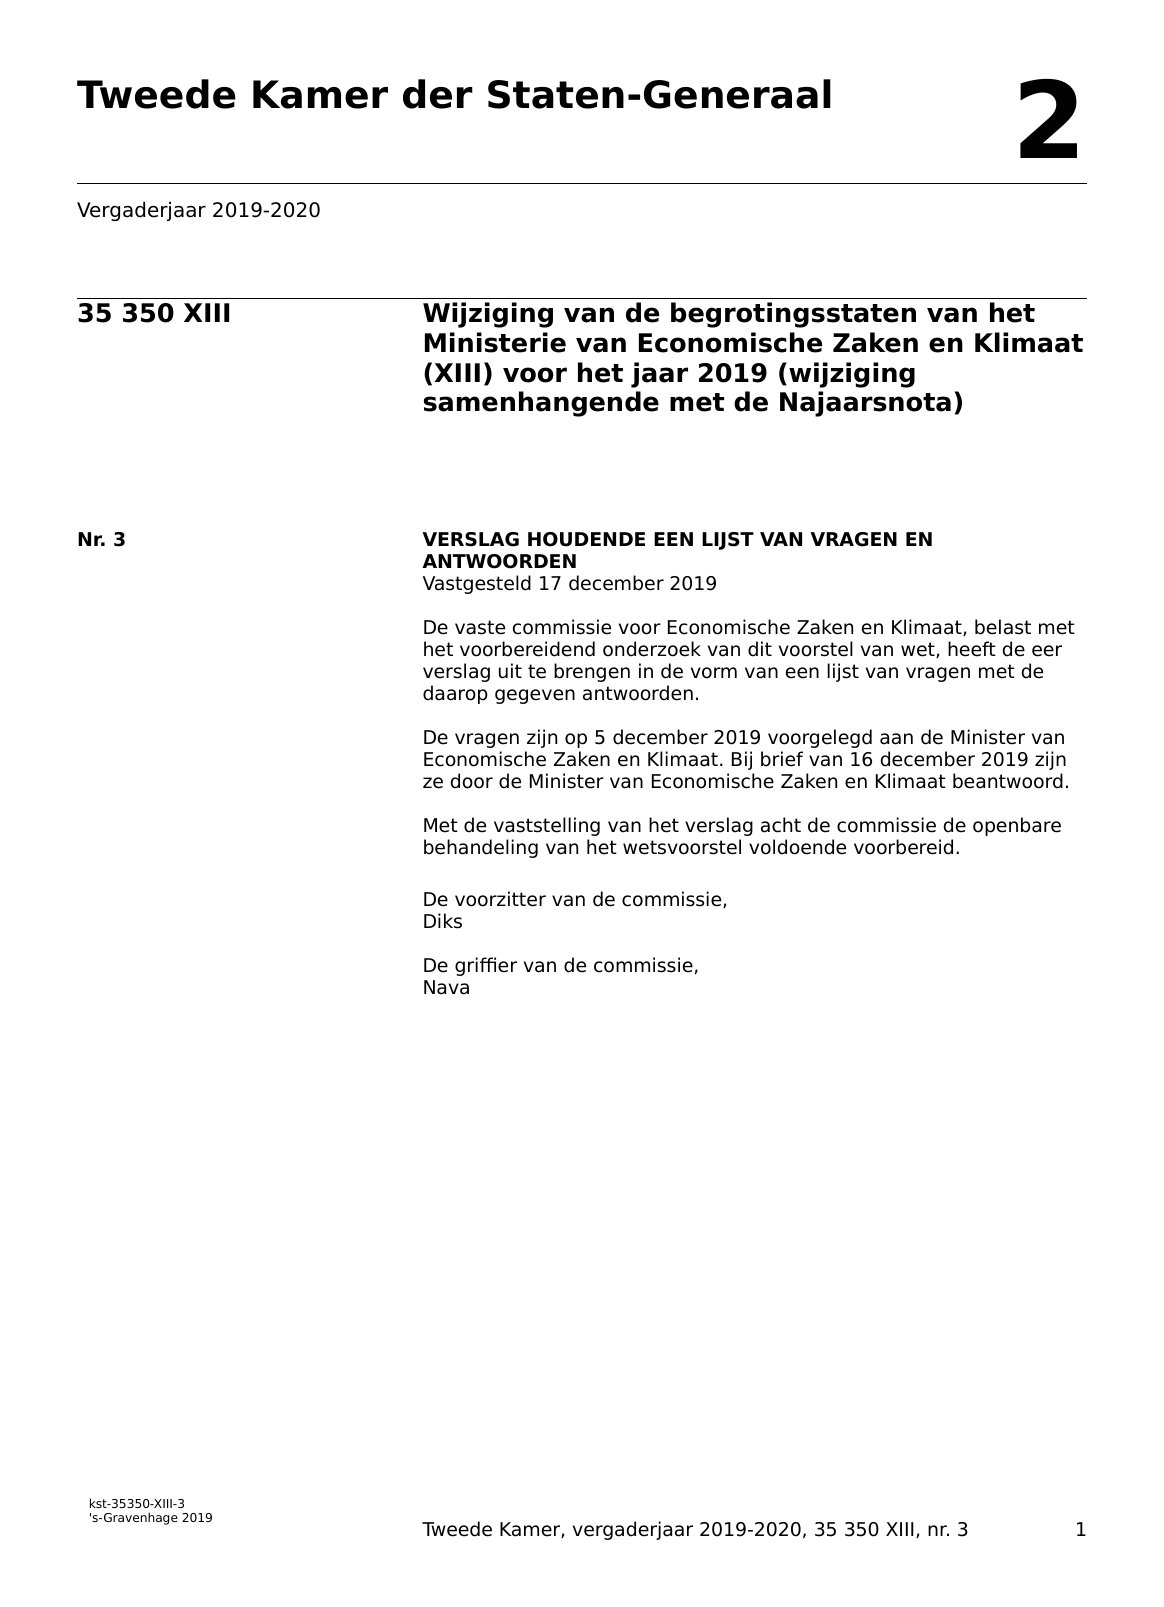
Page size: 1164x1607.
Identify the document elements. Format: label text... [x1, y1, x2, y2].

text De griffier van de commissie, Nava [422, 955, 1087, 999]
text De vragen zijn op 5 december 2019 voorgelegd aan de Minister van Economische Zaken en Klimaat. Bij brief van 16 december 2019 zijn ze door de Minister van Economische Zaken en Klimaat beantwoord. [422, 727, 1087, 793]
subtitle Nr. 3 VERSLAG HOUDENDE EEN LIJST VAN VRAGEN EN ANTWOORDEN [77, 529, 1087, 573]
subtitle 35 350 XIII Wijziging van de begrotingsstaten van het Ministerie van Economische Zaken en Klimaat (XIII) voor het jaar 2019 (wijziging samenhangende met de Najaarsnota) [77, 299, 1087, 418]
text kst-35350-XIII-3 [88, 1497, 323, 1511]
text De voorzitter van de commissie, Diks [422, 889, 1087, 933]
text 's-Gravenhage 2019 [88, 1511, 323, 1525]
table_header Tweede Kamer der Staten-Generaal [77, 59, 886, 183]
table_cell Vergaderjaar 2019-2020 [77, 184, 1087, 298]
text De vaste commissie voor Economische Zaken en Klimaat, belast met het voorbereidend onderzoek van dit voorstel van wet, heeft de eer verslag uit te brengen in de vorm van een lijst van vragen met de daarop gegeven antwoorden. [422, 617, 1087, 705]
text Vastgesteld 17 december 2019 [422, 573, 1087, 595]
text Met de vaststelling van het verslag acht de commissie de openbare behandeling van het wetsvoorstel voldoende voorbereid. [422, 815, 1087, 859]
table_header 2 [886, 59, 1087, 183]
